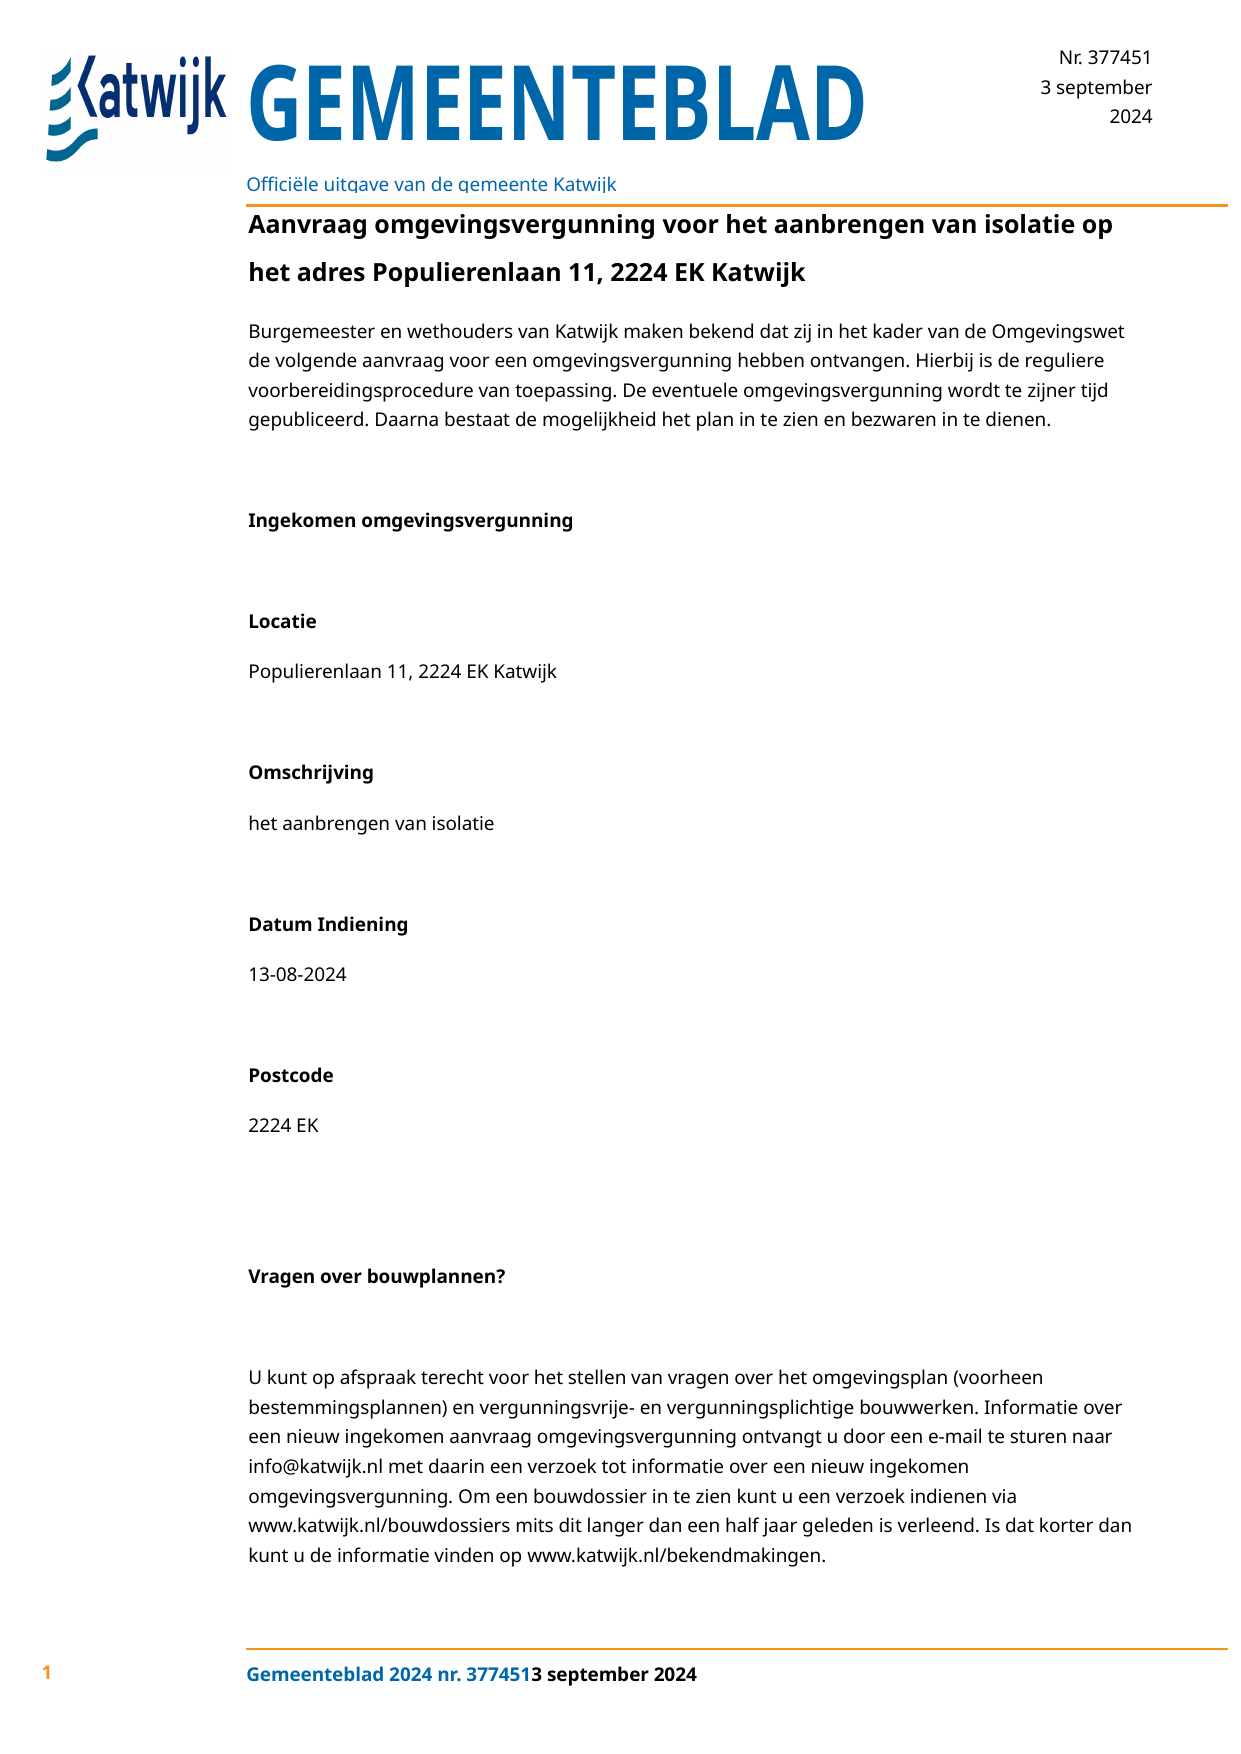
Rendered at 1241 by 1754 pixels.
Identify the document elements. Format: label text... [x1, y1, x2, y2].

text Vragen over bouwplannen? [248, 1264, 1152, 1289]
text Locatie [248, 608, 1152, 634]
text Burgemeester en wethouders van Katwijk maken bekend dat zij in het kader van de Omgevingswet de volgende aanvraag voor een omgevingsvergunning hebben ontvangen. Hierbij is de reguliere voorbereidingsprocedure van toepassing. De eventuele omgevingsvergunning wordt te zijner tijd gepubliceerd. Daarna bestaat de mogelijkheid het plan in te zien en bezwaren in te dienen. [248, 318, 1152, 432]
text U kunt op afspraak terecht voor het stellen van vragen over het omgevingsplan (voorheen bestemmingsplannen) en vergunningsvrije- en vergunningsplichtige bouwwerken. Informatie over een nieuw ingekomen aanvraag omgevingsvergunning ontvangt u door een e-mail te sturen naar info@katwijk.nl met daarin een verzoek tot informatie over een nieuw ingekomen omgevingsvergunning. Om een bouwdossier in te zien kunt u een verzoek indienen via www.katwijk.nl/bouwdossiers mits dit langer dan een half jaar geleden is verleend. Is dat korter dan kunt u de informatie vinden op www.katwijk.nl/bekendmakingen. [248, 1364, 1152, 1568]
text Populierenlaan 11, 2224 EK Katwijk [248, 659, 1152, 684]
text het aanbrengen van isolatie [248, 810, 1152, 836]
text 13-08-2024 [248, 961, 1152, 987]
text Postcode [248, 1062, 1152, 1088]
picture [41, 47, 231, 172]
text Ingekomen omgevingsvergunning [248, 507, 1152, 533]
text Aanvraag omgevingsvergunning voor het aanbrengen van isolatie op het adres Populierenlaan 11, 2224 EK Katwijk [248, 207, 1152, 288]
text Datum Indiening [248, 911, 1152, 937]
text Omschrijving [248, 759, 1152, 785]
text 2224 EK [248, 1112, 1152, 1138]
